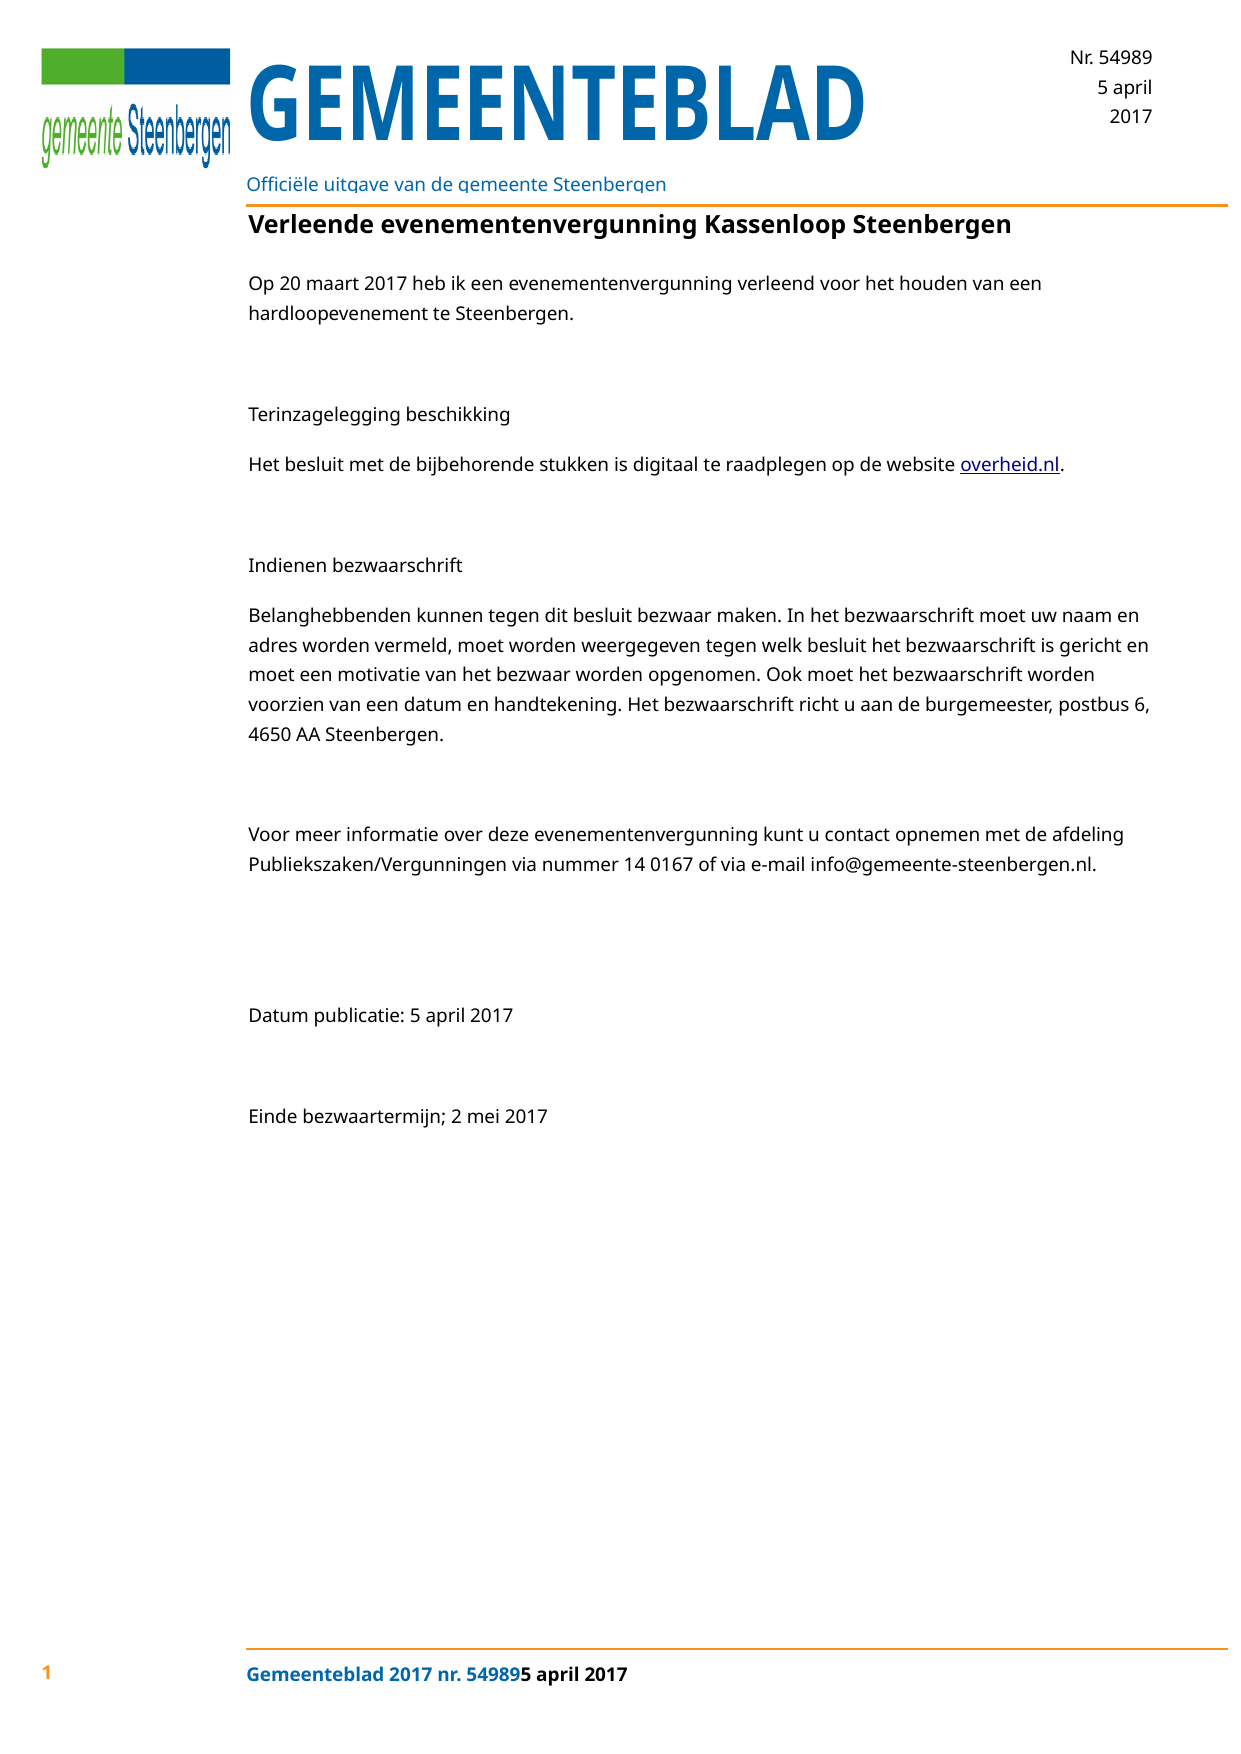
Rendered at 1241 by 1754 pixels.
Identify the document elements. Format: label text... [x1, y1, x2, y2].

text ­ [248, 902, 1152, 927]
text Einde bezwaartermijn; 2 mei 2017 [248, 1103, 1152, 1129]
text Op 20 maart 2017 heb ik een evenementenvergunning verleend voor het houden van een hardloopevenement te Steenbergen. [248, 270, 1152, 326]
text Belanghebbenden kunnen tegen dit besluit bezwaar maken. In het bezwaarschrift moet uw naam en adres worden vermeld, moet worden weergegeven tegen welk besluit het bezwaarschrift is gericht en moet een motivatie van het bezwaar worden opgenomen. Ook moet het bezwaarschrift worden voorzien van een datum en handtekening. Het bezwaarschrift richt u aan de burgemeester, postbus 6, 4650 AA Steenbergen. [248, 602, 1152, 746]
picture [41, 47, 231, 172]
text Terinzagelegging beschikking [248, 401, 1152, 426]
text Datum publicatie: 5 april 2017 [248, 1002, 1152, 1028]
text Voor meer informatie over deze evenementenvergunning kunt u contact opnemen met de afdeling Publiekszaken/Vergunningen via nummer 14 0167 of via e-mail info@gemeente-steenbergen.nl. [248, 822, 1152, 877]
text Het besluit met de bijbehorende stukken is digitaal te raadplegen op de website overheid.nl. [248, 451, 1152, 477]
text Verleende evenementenvergunning Kassenloop Steenbergen [248, 207, 1152, 241]
text Indienen bezwaarschrift [248, 552, 1152, 578]
